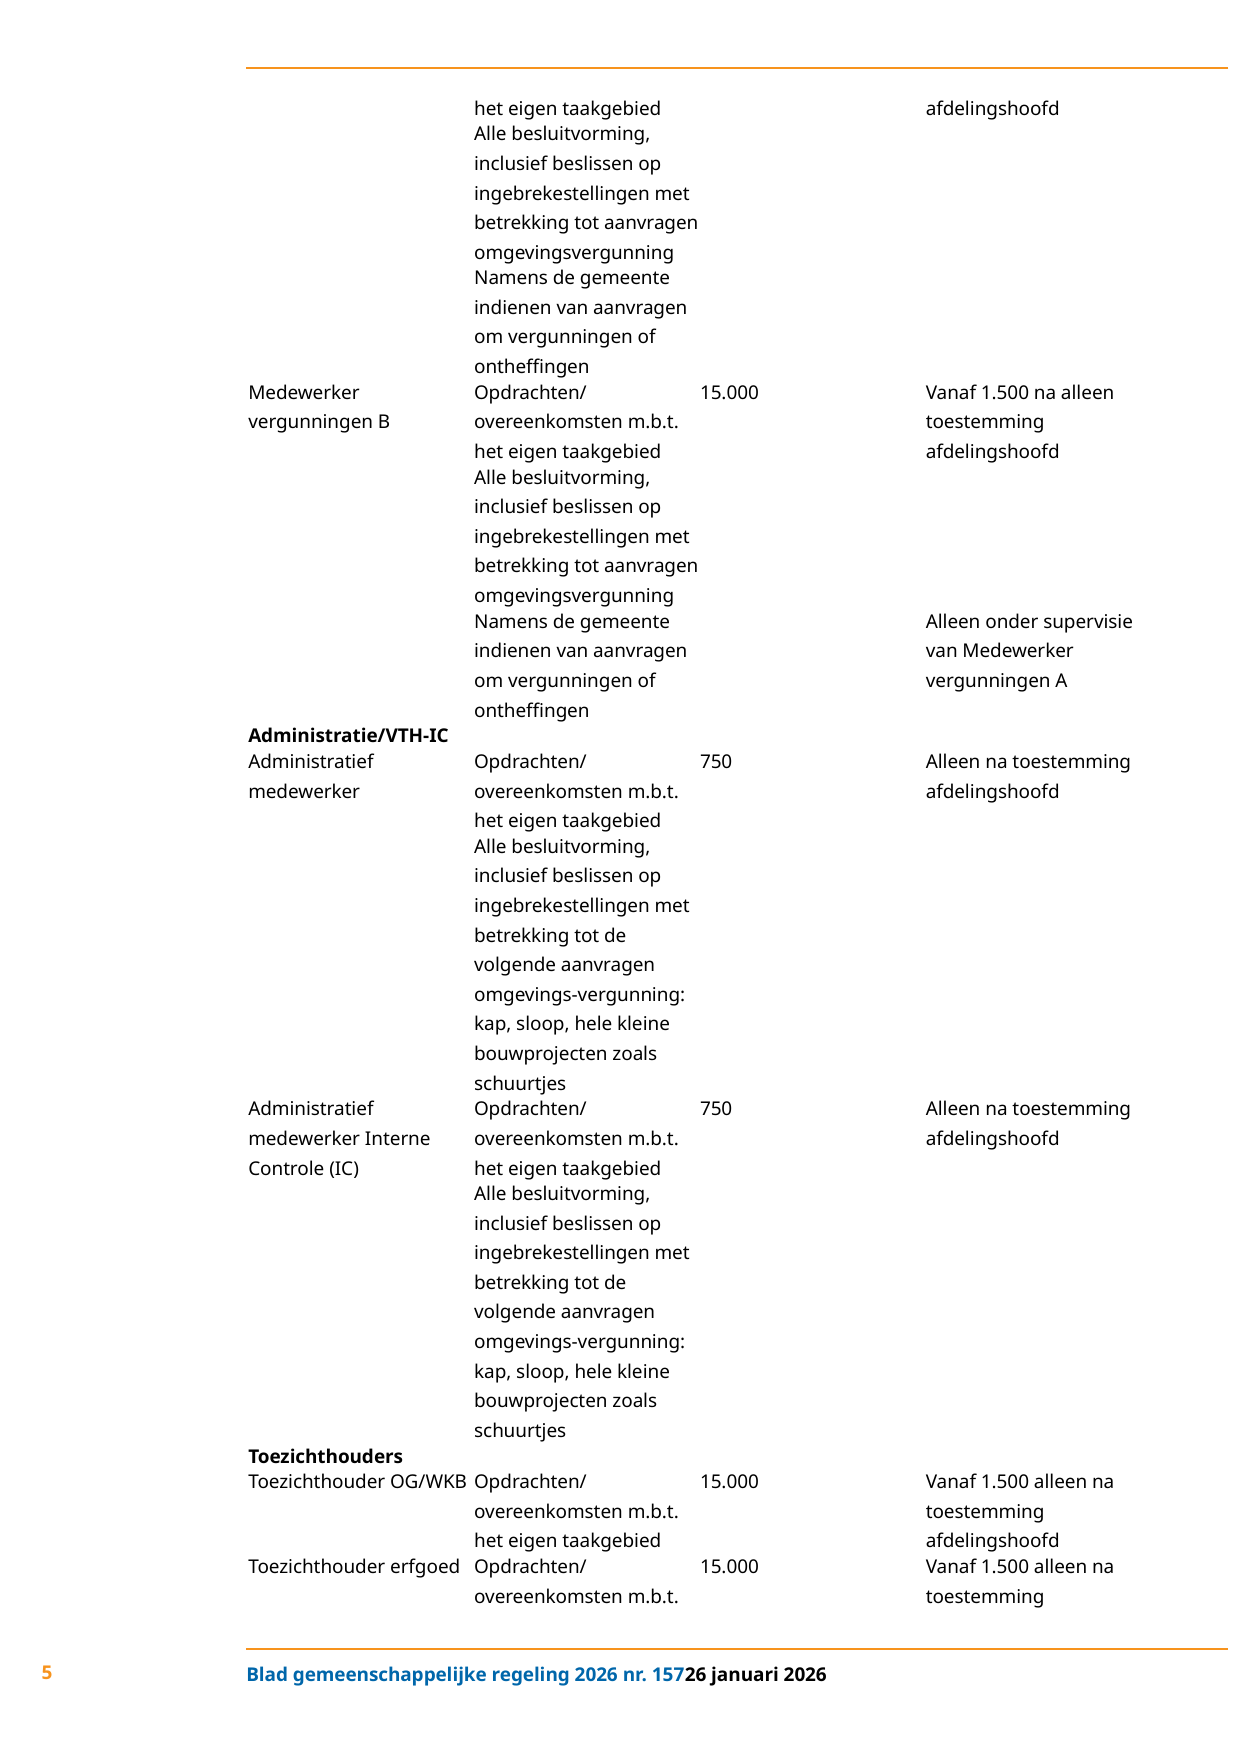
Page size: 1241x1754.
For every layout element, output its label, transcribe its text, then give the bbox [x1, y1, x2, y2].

table_cell Alleen onder supervisie van Medewerker vergunningen A [926, 608, 1152, 722]
table_cell Administratief medewerker [248, 748, 474, 1096]
table_cell [474, 1443, 700, 1468]
table_cell Vanaf 1.500 alleen na toestemming afdelingshoofd [926, 1469, 1152, 1553]
table_cell Toezichthouder erfgoed [248, 1554, 474, 1609]
table_cell 750 [700, 748, 926, 833]
table_cell 750 [700, 1096, 926, 1180]
table_cell [926, 833, 1152, 1096]
table_cell 15.000 [700, 379, 926, 464]
table_cell afdelingshoofd [926, 95, 1152, 121]
table_cell [700, 723, 926, 748]
table_cell [700, 121, 926, 264]
table_cell [700, 833, 926, 1096]
table_cell [700, 1443, 926, 1468]
table_cell Opdrachten/overeenkomsten m.b.t. het eigen taakgebied [474, 1096, 700, 1180]
table_cell Medewerker vergunningen B [248, 379, 474, 722]
table_cell Administratie/VTH-IC [248, 723, 474, 748]
table_cell Toezichthouders [248, 1443, 474, 1468]
table_cell [926, 1180, 1152, 1443]
table_cell Namens de gemeente indienen van aanvragen om vergunningen of ontheffingen [474, 608, 700, 722]
table_cell Opdrachten/overeenkomsten m.b.t. het eigen taakgebied [474, 748, 700, 833]
table_cell Opdrachten/overeenkomsten m.b.t. het eigen taakgebied [474, 379, 700, 464]
table_cell Alle besluitvorming, inclusief beslissen op ingebrekestellingen met betrekking tot aanvragen omgevingsvergunning [474, 464, 700, 608]
table_cell [926, 723, 1152, 748]
table_cell [248, 95, 474, 379]
table_cell [926, 1443, 1152, 1468]
table_cell Administratief medewerker Interne Controle (IC) [248, 1096, 474, 1180]
table_cell Vanaf 1.500 na alleen toestemming afdelingshoofd [926, 379, 1152, 464]
table_cell 15.000 [700, 1469, 926, 1553]
table_cell [700, 95, 926, 121]
table_cell 15.000 [700, 1554, 926, 1609]
table_cell [248, 1180, 474, 1443]
table_cell [926, 464, 1152, 608]
table_cell Alle besluitvorming, inclusief beslissen op ingebrekestellingen met betrekking tot de volgende aanvragen omgevings-vergunning: kap, sloop, hele kleine bouwprojecten zoals schuurtjes [474, 1180, 700, 1443]
table_cell Opdrachten/overeenkomsten m.b.t. het eigen taakgebied [474, 1469, 700, 1553]
table_cell Alle besluitvorming, inclusief beslissen op ingebrekestellingen met betrekking tot de volgende aanvragen omgevings-vergunning: kap, sloop, hele kleine bouwprojecten zoals schuurtjes [474, 833, 700, 1096]
table_cell [700, 608, 926, 722]
table_cell [700, 464, 926, 608]
table_cell [700, 265, 926, 379]
table_cell het eigen taakgebied [474, 95, 700, 121]
table_cell [474, 723, 700, 748]
table_cell [700, 1180, 926, 1443]
table_cell Toezichthouder OG/WKB [248, 1469, 474, 1553]
picture [41, 47, 231, 172]
table_cell [926, 121, 1152, 379]
table_cell Alleen na toestemming afdelingshoofd [926, 1096, 1152, 1180]
table_cell Alle besluitvorming, inclusief beslissen op ingebrekestellingen met betrekking tot aanvragen omgevingsvergunning [474, 121, 700, 264]
table_cell Opdrachten/overeenkomsten m.b.t. [474, 1554, 700, 1609]
table_cell Alleen na toestemming afdelingshoofd [926, 748, 1152, 833]
table_cell Vanaf 1.500 alleen na toestemming [926, 1554, 1152, 1609]
table_cell Namens de gemeente indienen van aanvragen om vergunningen of ontheffingen [474, 265, 700, 379]
